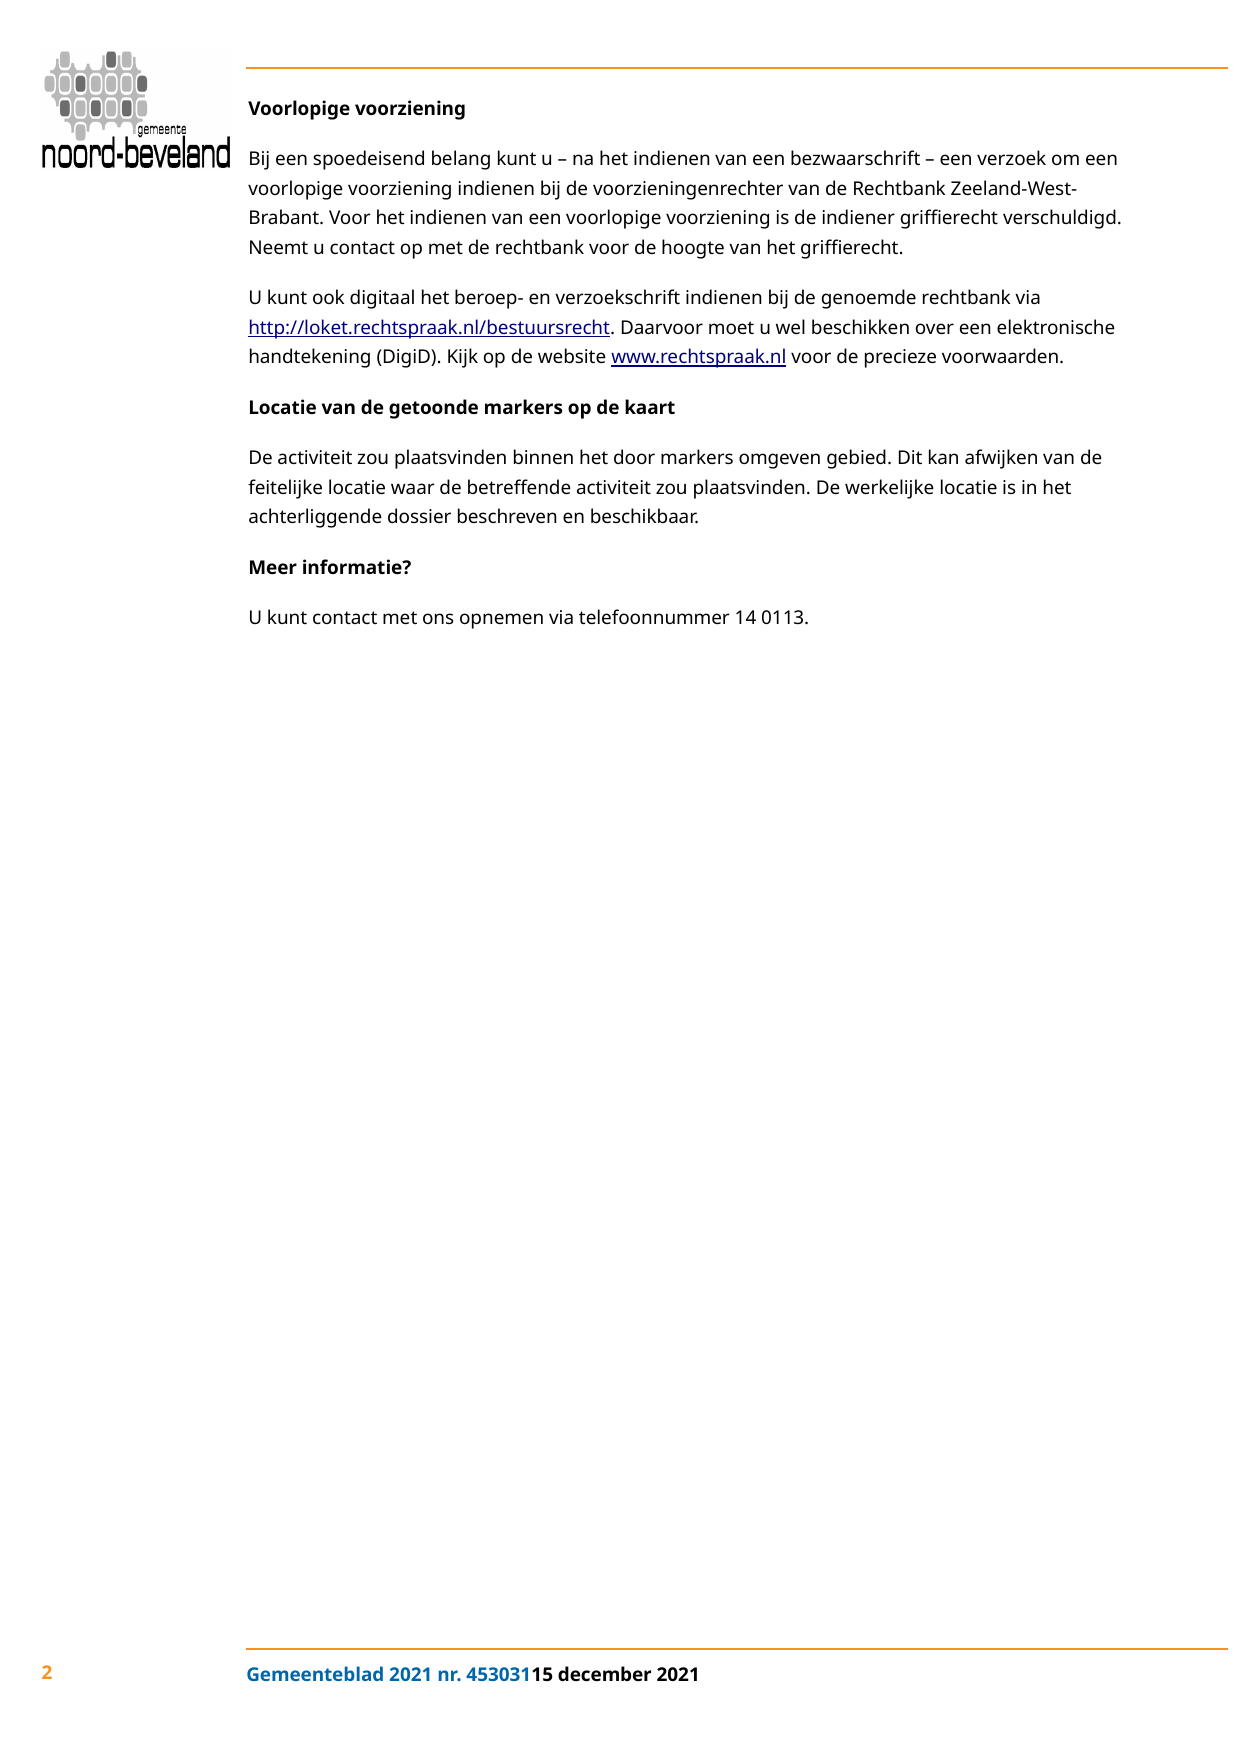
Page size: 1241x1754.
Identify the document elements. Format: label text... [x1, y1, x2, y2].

picture [41, 47, 231, 172]
text U kunt ook digitaal het beroep- en verzoekschrift indienen bij de genoemde rechtbank via http://loket.rechtspraak.nl/bestuursrecht. Daarvoor moet u wel beschikken over een elektronische handtekening (DigiD). Kijk op de website www.rechtspraak.nl voor de precieze voorwaarden. [248, 284, 1152, 369]
text U kunt contact met ons opnemen via telefoonnummer 14 0113. [248, 604, 1152, 630]
text Locatie van de getoonde markers op de kaart [248, 394, 1152, 420]
text Voorlopige voorziening [248, 95, 1152, 121]
text Meer informatie? [248, 554, 1152, 580]
text Bij een spoedeisend belang kunt u – na het indienen van een bezwaarschrift – een verzoek om een voorlopige voorziening indienen bij de voorzieningenrechter van de Rechtbank Zeeland-West-Brabant. Voor het indienen van een voorlopige voorziening is de indiener griffierecht verschuldigd. Neemt u contact op met de rechtbank voor de hoogte van het griffierecht. [248, 145, 1152, 260]
text De activiteit zou plaatsvinden binnen het door markers omgeven gebied. Dit kan afwijken van de feitelijke locatie waar de betreffende activiteit zou plaatsvinden. De werkelijke locatie is in het achterliggende dossier beschreven en beschikbaar. [248, 444, 1152, 529]
